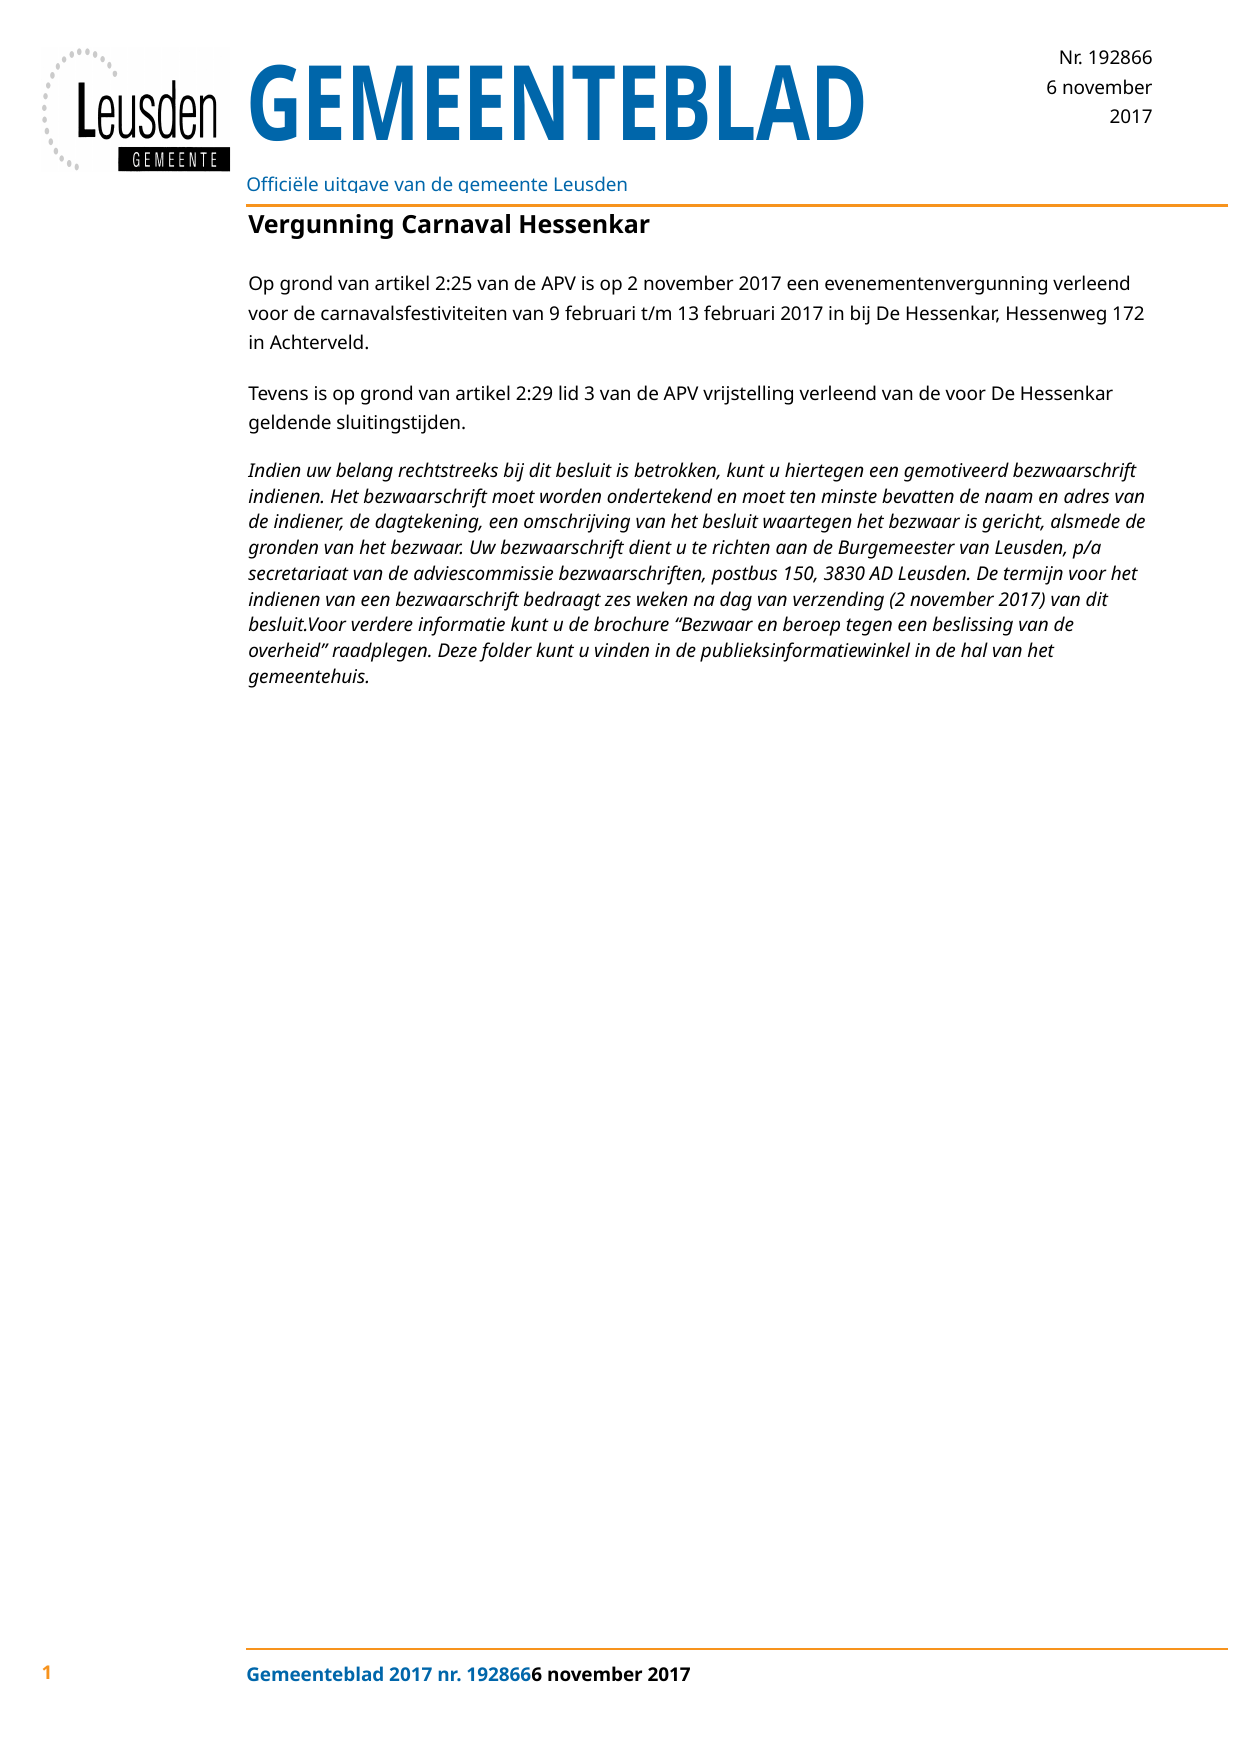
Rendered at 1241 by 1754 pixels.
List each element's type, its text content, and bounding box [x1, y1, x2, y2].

text Tevens is op grond van artikel 2:29 lid 3 van de APV vrijstelling verleend van de voor De Hessenkar geldende sluitingstijden. [248, 380, 1152, 435]
picture [41, 47, 231, 172]
text Vergunning Carnaval Hessenkar [248, 207, 1152, 241]
text Indien uw belang rechtstreeks bij dit besluit is betrokken, kunt u hiertegen een gemotiveerd bezwaarschrift indienen. Het bezwaarschrift moet worden ondertekend en moet ten minste bevatten de naam en adres van de indiener, de dagtekening, een omschrijving van het besluit waartegen het bezwaar is gericht, alsmede de gronden van het bezwaar. Uw bezwaarschrift dient u te richten aan de Burgemeester van Leusden, p/a secretariaat van de adviescommissie bezwaarschriften, postbus 150, 3830 AD Leusden. De termijn voor het indienen van een bezwaarschrift bedraagt zes weken na dag van verzending (2 november 2017) van dit besluit.Voor verdere informatie kunt u de brochure “Bezwaar en beroep tegen een beslissing van de overheid” raadplegen. Deze folder kunt u vinden in de publieksinformatiewinkel in de hal van het gemeentehuis. [248, 457, 1152, 689]
text Op grond van artikel 2:25 van de APV is op 2 november 2017 een evenementenvergunning verleend voor de carnavalsfestiviteiten van 9 februari t/m 13 februari 2017 in bij De Hessenkar, Hessenweg 172 in Achterveld. [248, 270, 1152, 355]
